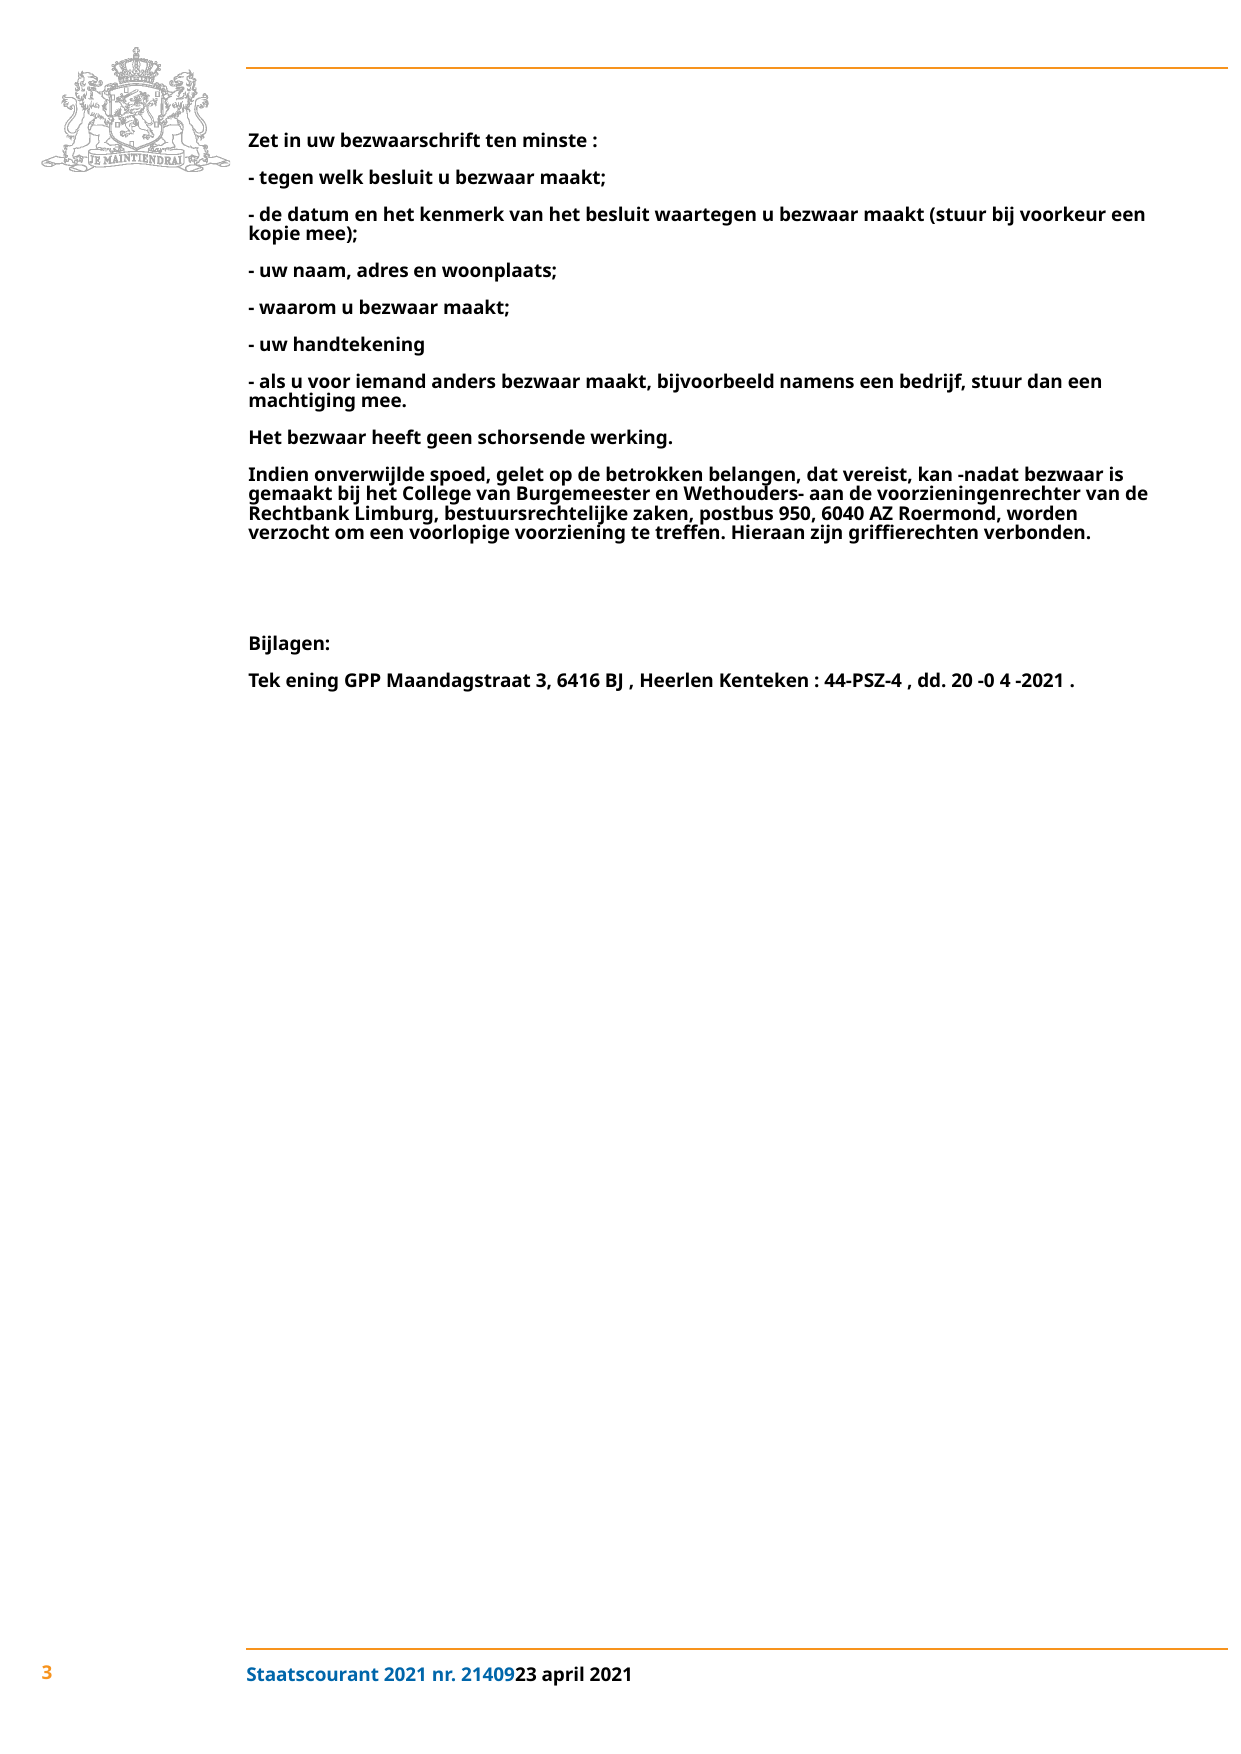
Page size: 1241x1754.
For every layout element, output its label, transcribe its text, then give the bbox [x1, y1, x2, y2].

text - uw naam, adres en woonplaats; [248, 262, 1152, 281]
text Bijlagen: [248, 635, 1152, 654]
picture [41, 47, 231, 172]
text Indien onverwijlde spoed, gelet op de betrokken belangen, dat vereist, kan -nadat bezwaar is gemaakt bij het College van Burgemeester en Wethouders- aan de voorzieningenrechter van de Rechtbank Limburg, bestuursrechtelijke zaken, postbus 950, 6040 AZ Roermond, worden verzocht om een voorlopige voorziening te treffen. Hieraan zijn griffierechten verbonden. [248, 466, 1152, 543]
text Het bezwaar heeft geen schorsende werking. [248, 429, 1152, 448]
text - uw handtekening [248, 336, 1152, 355]
text Tek ening GPP Maandagstraat 3, 6416 BJ , Heerlen Kenteken : 44-PSZ-4 , dd. 20 -0 4 -2021 . [248, 672, 1152, 691]
text - de datum en het kenmerk van het besluit waartegen u bezwaar maakt (stuur bij voorkeur een kopie mee); [248, 206, 1152, 244]
text - tegen welk besluit u bezwaar maakt; [248, 169, 1152, 188]
text - als u voor iemand anders bezwaar maakt, bijvoorbeeld namens een bedrijf, stuur dan een machtiging mee. [248, 373, 1152, 411]
text Zet in uw bezwaarschrift ten minste : [248, 132, 1152, 151]
text - waarom u bezwaar maakt; [248, 299, 1152, 318]
